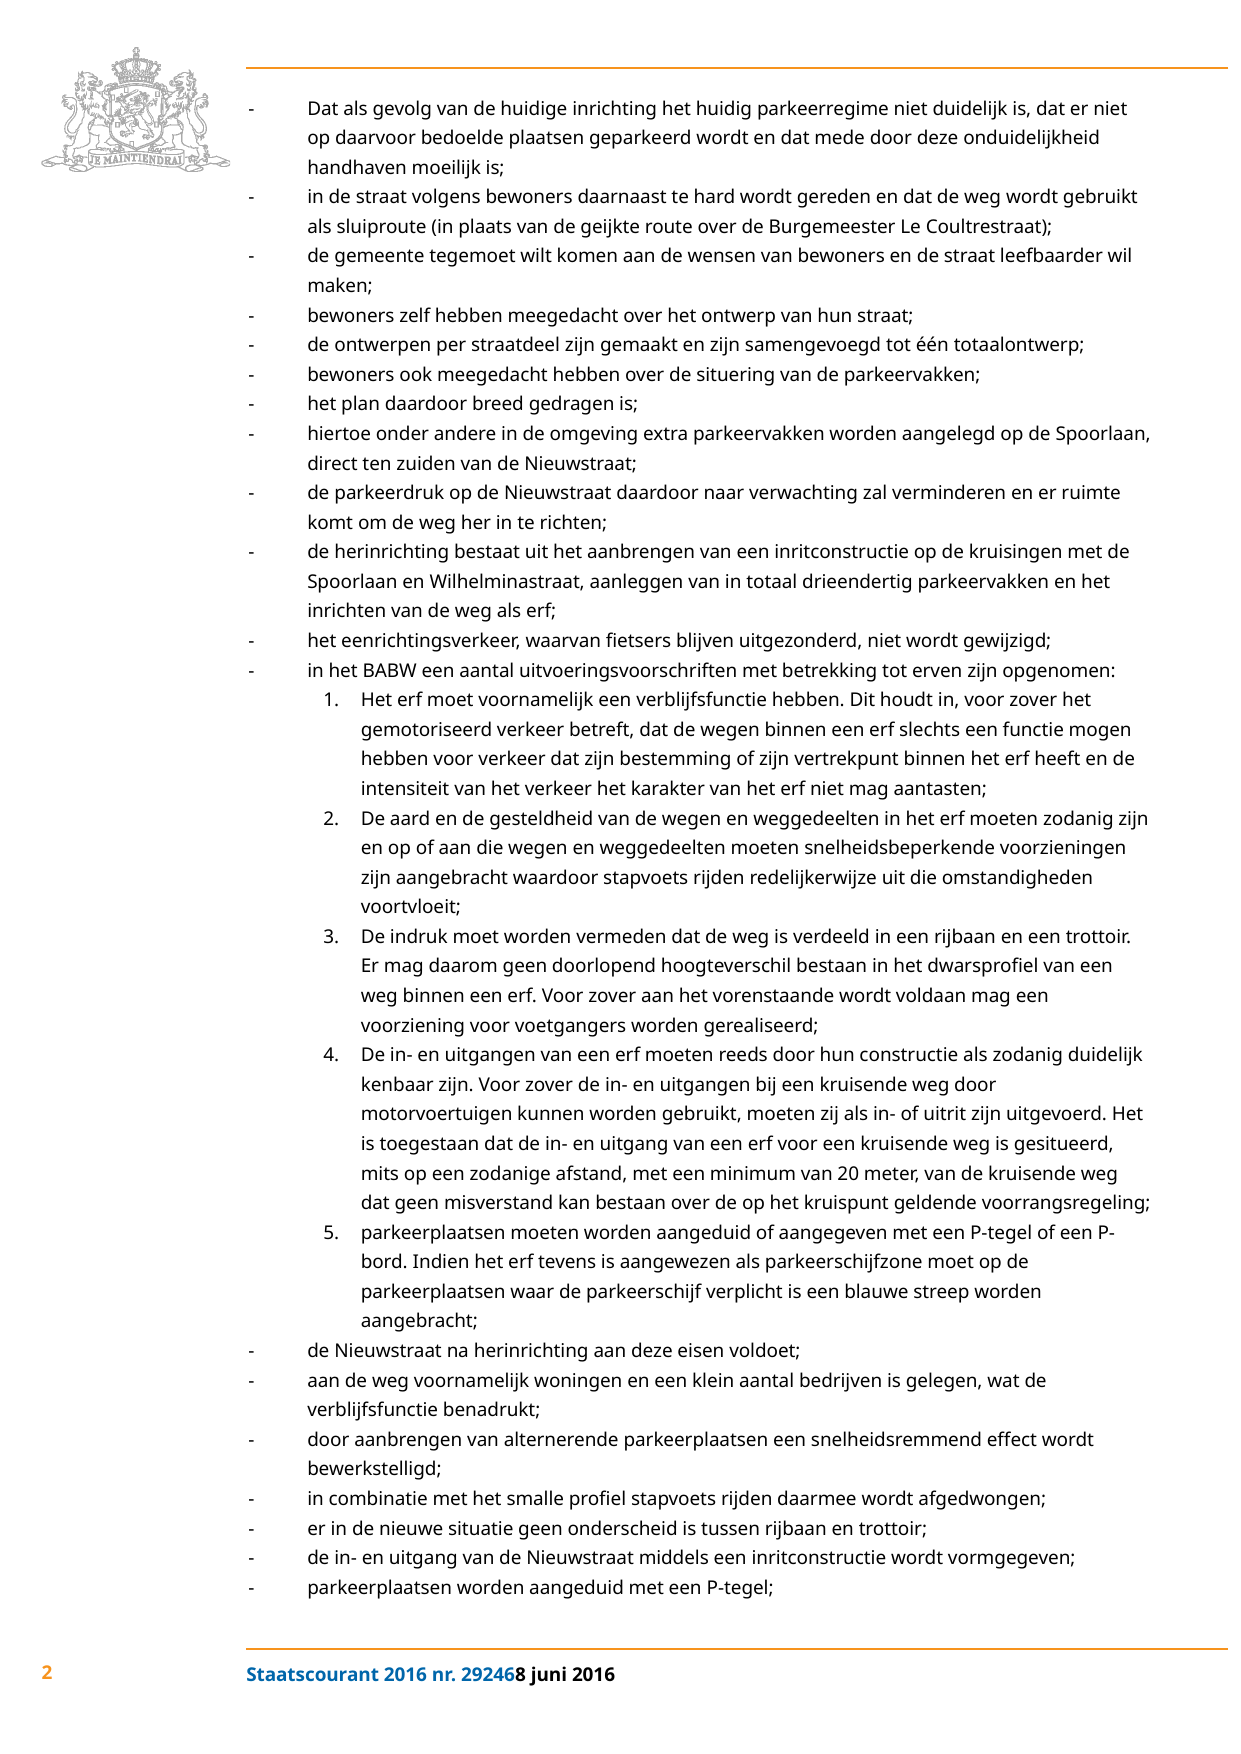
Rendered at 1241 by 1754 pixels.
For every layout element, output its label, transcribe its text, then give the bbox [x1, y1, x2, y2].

list Het erf moet voornamelijk een verblijfsfunctie hebben. Dit houdt in, voor zover het gemotoriseerd verkeer betreft, dat de wegen binnen een erf slechts een functie mogen hebben voor verkeer dat zijn bestemming of zijn vertrekpunt binnen het erf heeft en de intensiteit van het verkeer het karakter van het erf niet mag aantasten; [323, 686, 1152, 801]
list de ontwerpen per straatdeel zijn gemaakt en zijn samengevoegd tot één totaalontwerp; [248, 331, 1152, 357]
list de gemeente tegemoet wilt komen aan de wensen van bewoners en de straat leefbaarder wil maken; [248, 243, 1152, 298]
list door aanbrengen van alternerende parkeerplaatsen een snelheidsremmend effect wordt bewerkstelligd; [248, 1426, 1152, 1481]
list de in- en uitgang van de Nieuwstraat middels een inritconstructie wordt vormgegeven; [248, 1544, 1152, 1570]
list parkeerplaatsen moeten worden aangeduid of aangegeven met een P-tegel of een P-bord. Indien het erf tevens is aangewezen als parkeerschijfzone moet op de parkeerplaatsen waar de parkeerschijf verplicht is een blauwe streep worden aangebracht; [323, 1219, 1152, 1333]
list het plan daardoor breed gedragen is; [248, 391, 1152, 416]
list de parkeerdruk op de Nieuwstraat daardoor naar verwachting zal verminderen en er ruimte komt om de weg her in te richten; [248, 479, 1152, 535]
list De indruk moet worden vermeden dat de weg is verdeeld in een rijbaan en een trottoir. Er mag daarom geen doorlopend hoogteverschil bestaan in het dwarsprofiel van een weg binnen een erf. Voor zover aan het vorenstaande wordt voldaan mag een voorziening voor voetgangers worden gerealiseerd; [323, 923, 1152, 1038]
list in het BABW een aantal uitvoeringsvoorschriften met betrekking tot erven zijn opgenomen: [248, 657, 1152, 683]
list de herinrichting bestaat uit het aanbrengen van een inritconstructie op de kruisingen met de Spoorlaan en Wilhelminastraat, aanleggen van in totaal drieendertig parkeervakken en het inrichten van de weg als erf; [248, 538, 1152, 623]
list de Nieuwstraat na herinrichting aan deze eisen voldoet; [248, 1337, 1152, 1363]
picture [41, 47, 231, 172]
list het eenrichtingsverkeer, waarvan fietsers blijven uitgezonderd, niet wordt gewijzigd; [248, 627, 1152, 653]
list De aard en de gesteldheid van de wegen en weggedeelten in het erf moeten zodanig zijn en op of aan die wegen en weggedeelten moeten snelheidsbeperkende voorzieningen zijn aangebracht waardoor stapvoets rijden redelijkerwijze uit die omstandigheden voortvloeit; [323, 805, 1152, 919]
list bewoners ook meegedacht hebben over de situering van de parkeervakken; [248, 361, 1152, 387]
list hiertoe onder andere in de omgeving extra parkeervakken worden aangelegd op de Spoorlaan, direct ten zuiden van de Nieuwstraat; [248, 420, 1152, 476]
list aan de weg voornamelijk woningen en een klein aantal bedrijven is gelegen, wat de verblijfsfunctie benadrukt; [248, 1367, 1152, 1422]
list er in de nieuwe situatie geen onderscheid is tussen rijbaan en trottoir; [248, 1515, 1152, 1541]
list De in- en uitgangen van een erf moeten reeds door hun constructie als zodanig duidelijk kenbaar zijn. Voor zover de in- en uitgangen bij een kruisende weg door motorvoertuigen kunnen worden gebruikt, moeten zij als in- of uitrit zijn uitgevoerd. Het is toegestaan dat de in- en uitgang van een erf voor een kruisende weg is gesitueerd, mits op een zodanige afstand, met een minimum van 20 meter, van de kruisende weg dat geen misverstand kan bestaan over de op het kruispunt geldende voorrangsregeling; [323, 1041, 1152, 1215]
list in combinatie met het smalle profiel stapvoets rijden daarmee wordt afgedwongen; [248, 1485, 1152, 1511]
list bewoners zelf hebben meegedacht over het ontwerp van hun straat; [248, 302, 1152, 328]
list Dat als gevolg van de huidige inrichting het huidig parkeerregime niet duidelijk is, dat er niet op daarvoor bedoelde plaatsen geparkeerd wordt en dat mede door deze onduidelijkheid handhaven moeilijk is; [248, 95, 1152, 180]
list in de straat volgens bewoners daarnaast te hard wordt gereden en dat de weg wordt gebruikt als sluiproute (in plaats van de geijkte route over de Burgemeester Le Coultrestraat); [248, 183, 1152, 239]
list parkeerplaatsen worden aangeduid met een P-tegel; [248, 1574, 1152, 1600]
